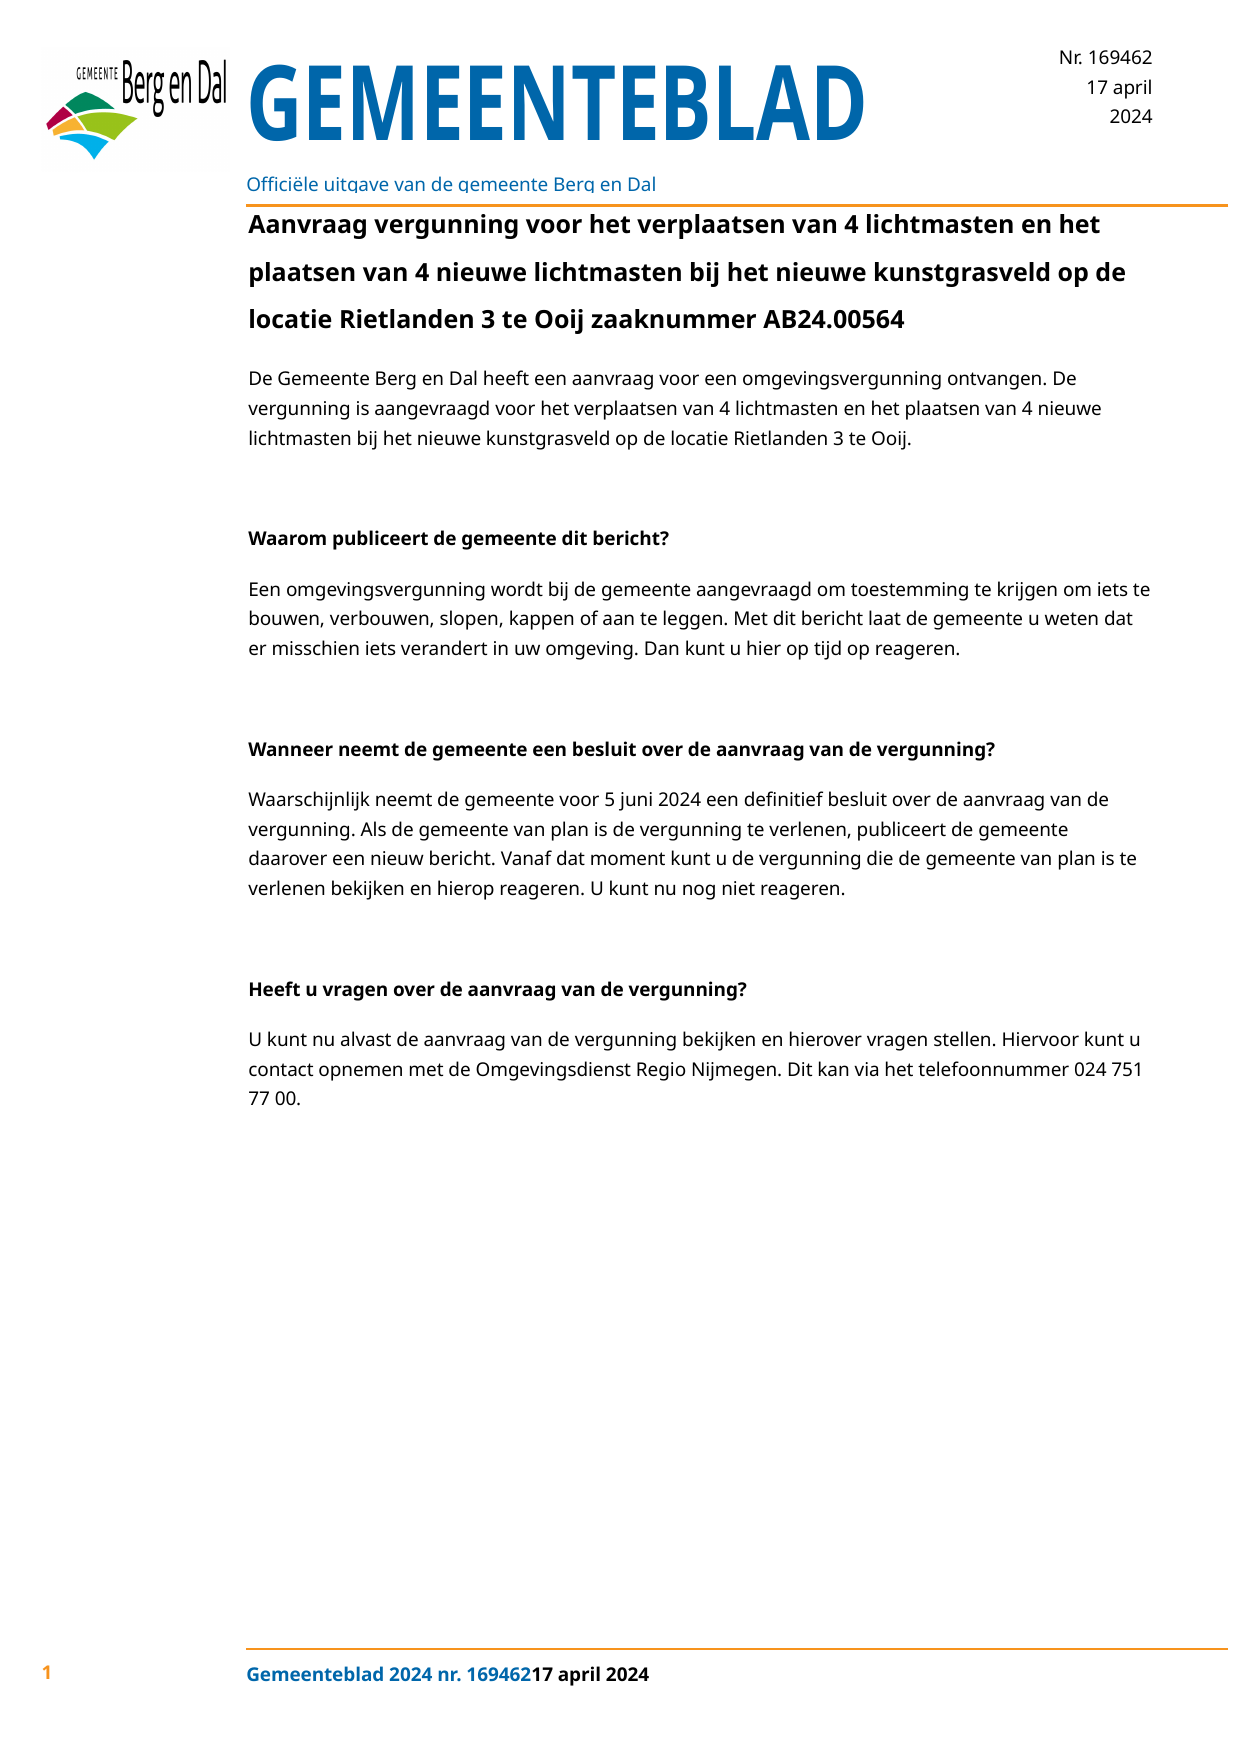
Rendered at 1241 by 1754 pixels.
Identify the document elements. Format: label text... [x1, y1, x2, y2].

text Een omgevingsvergunning wordt bij de gemeente aangevraagd om toestemming te krijgen om iets te bouwen, verbouwen, slopen, kappen of aan te leggen. Met dit bericht laat de gemeente u weten dat er misschien iets verandert in uw omgeving. Dan kunt u hier op tijd op reageren. [248, 576, 1152, 661]
text U kunt nu alvast de aanvraag van de vergunning bekijken en hierover vragen stellen. Hiervoor kunt u contact opnemen met de Omgevingsdienst Regio Nijmegen. Dit kan via het telefoonnummer 024 751 77 00. [248, 1026, 1152, 1111]
text Aanvraag vergunning voor het verplaatsen van 4 lichtmasten en het plaatsen van 4 nieuwe lichtmasten bij het nieuwe kunstgrasveld op de locatie Rietlanden 3 te Ooij zaaknummer AB24.00564 [248, 207, 1152, 336]
text De Gemeente Berg en Dal heeft een aanvraag voor een omgevingsvergunning ontvangen. De vergunning is aangevraagd voor het verplaatsen van 4 lichtmasten en het plaatsen van 4 nieuwe lichtmasten bij het nieuwe kunstgrasveld op de locatie Rietlanden 3 te Ooij. [248, 366, 1152, 450]
picture [41, 47, 231, 172]
text Wanneer neemt de gemeente een besluit over de aanvraag van de vergunning? [248, 736, 1152, 762]
text Heeft u vragen over de aanvraag van de vergunning? [248, 976, 1152, 1002]
text Waarom publiceert de gemeente dit bericht? [248, 526, 1152, 551]
text Waarschijnlijk neemt de gemeente voor 5 juni 2024 een definitief besluit over de aanvraag van de vergunning. Als de gemeente van plan is de vergunning te verlenen, publiceert de gemeente daarover een nieuw bericht. Vanaf dat moment kunt u de vergunning die de gemeente van plan is te verlenen bekijken en hierop reageren. U kunt nu nog niet reageren. [248, 786, 1152, 901]
